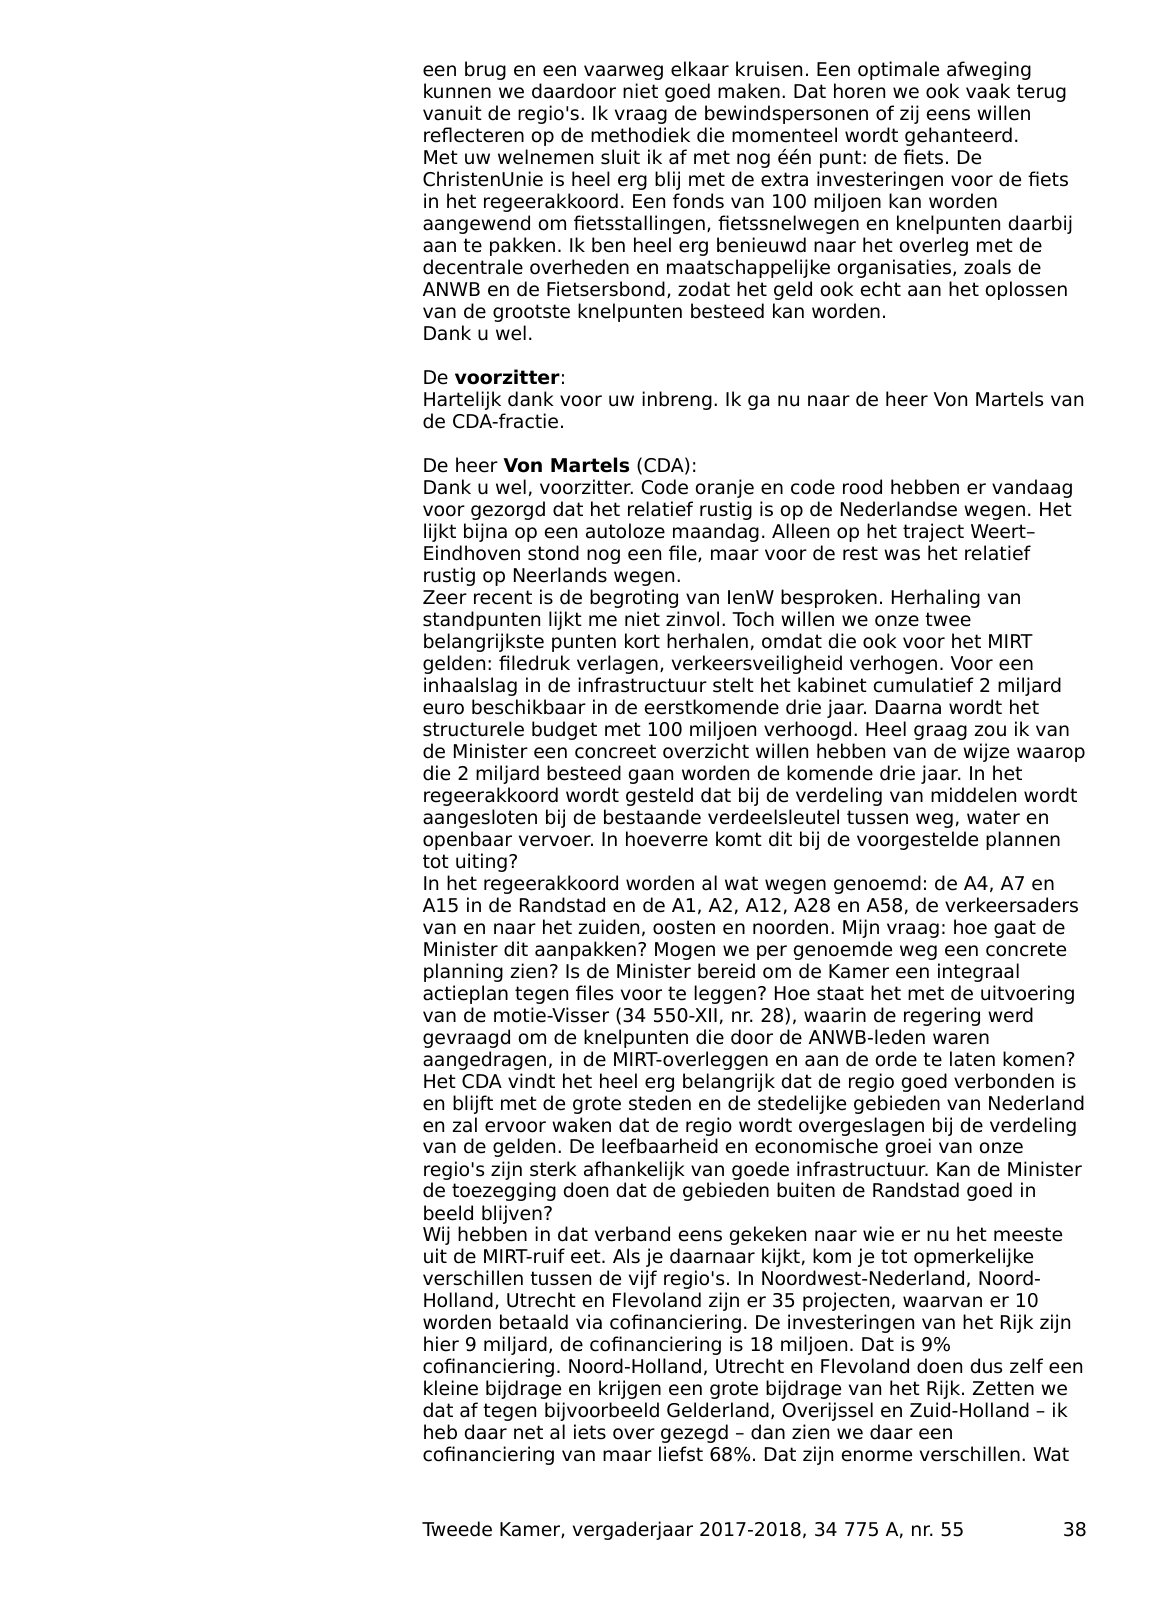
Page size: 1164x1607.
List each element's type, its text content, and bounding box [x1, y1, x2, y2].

text een brug en een vaarweg elkaar kruisen. Een optimale afweging kunnen we daardoor niet goed maken. Dat horen we ook vaak terug vanuit de regio's. Ik vraag de bewindspersonen of zij eens willen reflecteren op de methodiek die momenteel wordt gehanteerd. [422, 59, 1087, 147]
text Wij hebben in dat verband eens gekeken naar wie er nu het meeste uit de MIRT-ruif eet. Als je daarnaar kijkt, kom je tot opmerkelijke verschillen tussen de vijf regio's. In Noordwest-Nederland, Noord-Holland, Utrecht en Flevoland zijn er 35 projecten, waarvan er 10 worden betaald via cofinanciering. De investeringen van het Rijk zijn hier 9 miljard, de cofinanciering is 18 miljoen. Dat is 9% cofinanciering. Noord-Holland, Utrecht en Flevoland doen dus zelf een kleine bijdrage en krijgen een grote bijdrage van het Rijk. Zetten we dat af tegen bijvoorbeeld Gelderland, Overijssel en Zuid-Holland – ik heb daar net al iets over gezegd – dan zien we daar een cofinanciering van maar liefst 68%. Dat zijn enorme verschillen. Wat [422, 1224, 1087, 1466]
text De voorzitter: [422, 367, 1087, 389]
text In het regeerakkoord worden al wat wegen genoemd: de A4, A7 en A15 in de Randstad en de A1, A2, A12, A28 en A58, de verkeersaders van en naar het zuiden, oosten en noorden. Mijn vraag: hoe gaat de Minister dit aanpakken? Mogen we per genoemde weg een concrete planning zien? Is de Minister bereid om de Kamer een integraal actieplan tegen files voor te leggen? Hoe staat het met de uitvoering van de motie-Visser (34 550-XII, nr. 28), waarin de regering werd gevraagd om de knelpunten die door de ANWB-leden waren aangedragen, in de MIRT-overleggen en aan de orde te laten komen? [422, 873, 1087, 1071]
text Met uw welnemen sluit ik af met nog één punt: de fiets. De ChristenUnie is heel erg blij met de extra investeringen voor de fiets in het regeerakkoord. Een fonds van 100 miljoen kan worden aangewend om fietsstallingen, fietssnelwegen en knelpunten daarbij aan te pakken. Ik ben heel erg benieuwd naar het overleg met de decentrale overheden en maatschappelijke organisaties, zoals de ANWB en de Fietsersbond, zodat het geld ook echt aan het oplossen van de grootste knelpunten besteed kan worden. [422, 147, 1087, 323]
text Hartelijk dank voor uw inbreng. Ik ga nu naar de heer Von Martels van de CDA-fractie. [422, 389, 1087, 433]
text De heer Von Martels (CDA): [422, 455, 1087, 477]
text Dank u wel. [422, 323, 1087, 345]
text Dank u wel, voorzitter. Code oranje en code rood hebben er vandaag voor gezorgd dat het relatief rustig is op de Nederlandse wegen. Het lijkt bijna op een autoloze maandag. Alleen op het traject Weert–Eindhoven stond nog een file, maar voor de rest was het relatief rustig op Neerlands wegen. [422, 477, 1087, 587]
text Het CDA vindt het heel erg belangrijk dat de regio goed verbonden is en blijft met de grote steden en de stedelijke gebieden van Nederland en zal ervoor waken dat de regio wordt overgeslagen bij de verdeling van de gelden. De leefbaarheid en economische groei van onze regio's zijn sterk afhankelijk van goede infrastructuur. Kan de Minister de toezegging doen dat de gebieden buiten de Randstad goed in beeld blijven? [422, 1071, 1087, 1224]
text Zeer recent is de begroting van IenW besproken. Herhaling van standpunten lijkt me niet zinvol. Toch willen we onze twee belangrijkste punten kort herhalen, omdat die ook voor het MIRT gelden: filedruk verlagen, verkeersveiligheid verhogen. Voor een inhaalslag in de infrastructuur stelt het kabinet cumulatief 2 miljard euro beschikbaar in de eerstkomende drie jaar. Daarna wordt het structurele budget met 100 miljoen verhoogd. Heel graag zou ik van de Minister een concreet overzicht willen hebben van de wijze waarop die 2 miljard besteed gaan worden de komende drie jaar. In het regeerakkoord wordt gesteld dat bij de verdeling van middelen wordt aangesloten bij de bestaande verdeelsleutel tussen weg, water en openbaar vervoer. In hoeverre komt dit bij de voorgestelde plannen tot uiting? [422, 587, 1087, 873]
